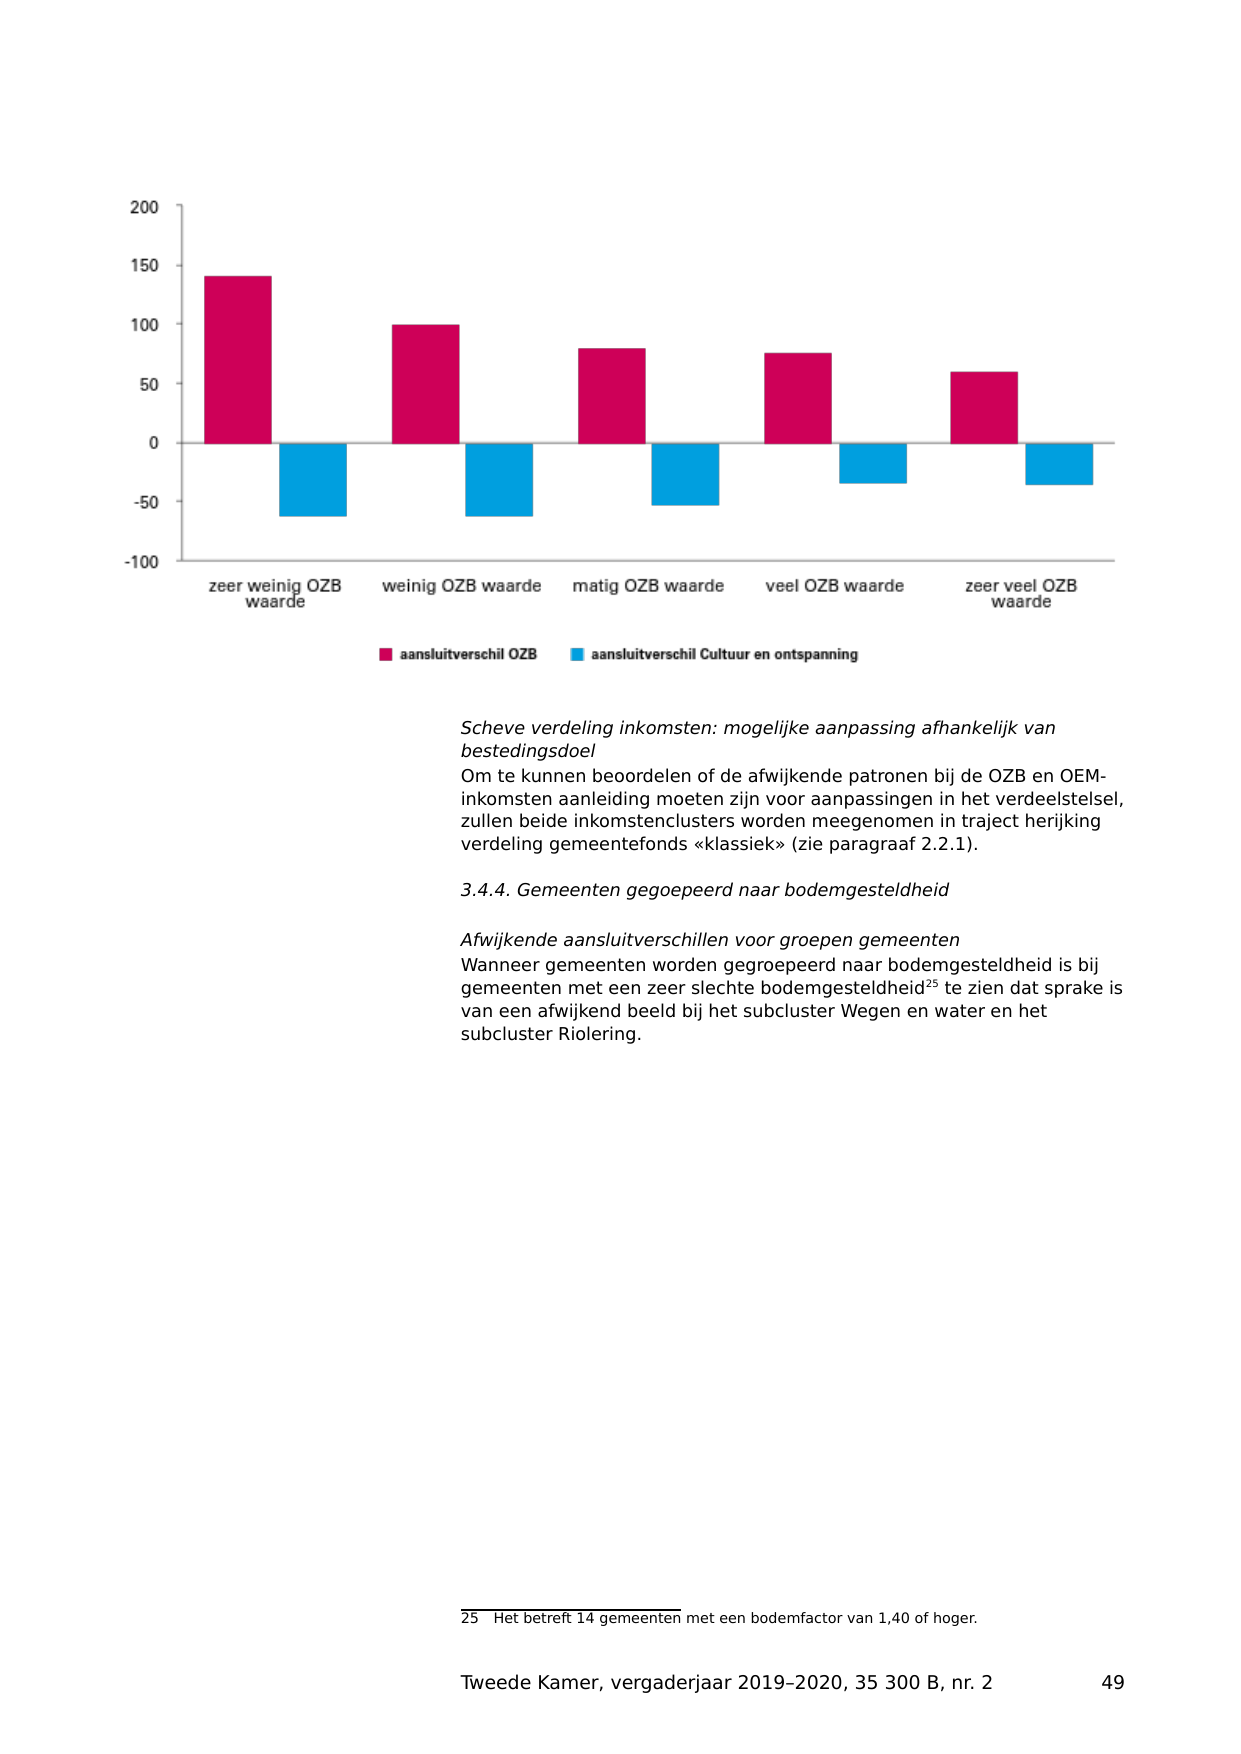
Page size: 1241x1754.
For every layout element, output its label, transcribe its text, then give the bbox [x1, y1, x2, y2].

text Om te kunnen beoordelen of de afwijkende patronen bij de OZB en OEM-inkomsten aanleiding moeten zijn voor aanpassingen in het verdeelstelsel, zullen beide inkomstenclusters worden meegenomen in traject herijking verdeling gemeentefonds «klassiek» (zie paragraaf 2.2.1). [461, 764, 1125, 855]
text __Het betreft 14 gemeenten met een bodemfactor van 1,40 of hoger. [461, 1610, 1125, 1627]
text Scheve verdeling inkomsten: mogelijke aanpassing afhankelijk van bestedingsdoel [461, 716, 1125, 762]
text 3.4.4. Gemeenten gegoepeerd naar bodemgesteldheid [461, 878, 1125, 901]
text Afwijkende aansluitverschillen voor groepen gemeenten [461, 928, 1125, 951]
text Wanneer gemeenten worden gegroepeerd naar bodemgesteldheid is bij gemeenten met een zeer slechte bodemgesteldheid te zien dat sprake is van een afwijkend beeld bij het subcluster Wegen en water en het subcluster Riolering. [461, 953, 1125, 1045]
